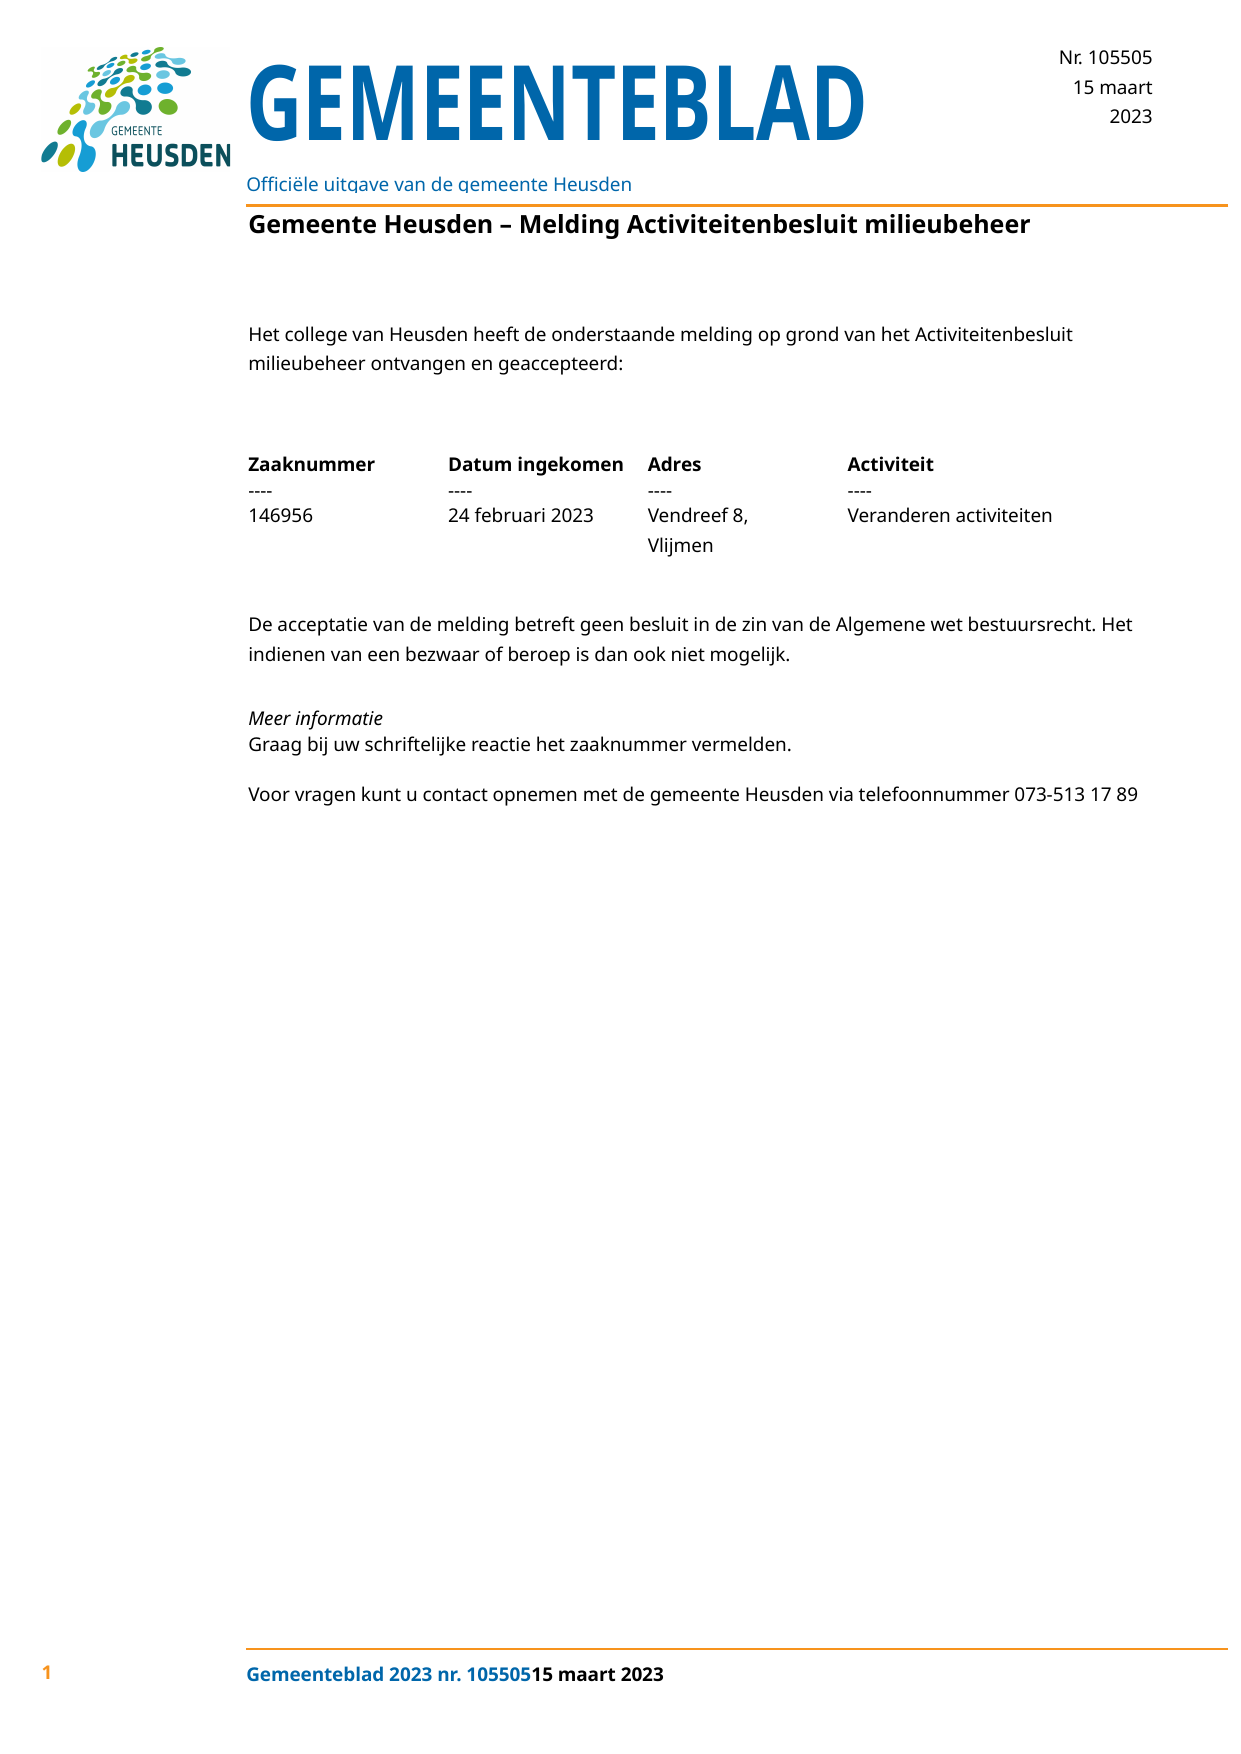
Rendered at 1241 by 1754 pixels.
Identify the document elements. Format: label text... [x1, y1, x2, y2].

table_header Zaaknummer [248, 451, 448, 477]
table_header Activiteit [848, 451, 1152, 477]
picture [41, 47, 231, 172]
table_header Datum ingekomen [448, 451, 648, 477]
text Voor vragen kunt u contact opnemen met de gemeente Heusden via telefoonnummer 073-513 17 89 [248, 781, 1152, 807]
table_cell ---- [448, 477, 648, 503]
text Meer informatie [248, 705, 1152, 731]
table_cell ---- [648, 477, 847, 503]
text Het college van Heusden heeft de onderstaande melding op grond van het Activiteitenbesluit milieubeheer ontvangen en geaccepteerd: [248, 321, 1152, 376]
table_cell 24 februari 2023 [448, 503, 648, 558]
table_cell ---- [848, 477, 1152, 503]
table_cell Veranderen activiteiten [848, 503, 1152, 558]
text Graag bij uw schriftelijke reactie het zaaknummer vermelden. [248, 731, 1152, 757]
table_cell 146956 [248, 503, 448, 558]
table_header Adres [648, 451, 847, 477]
table_cell Vendreef 8, Vlijmen [648, 503, 847, 558]
text Gemeente Heusden – Melding Activiteitenbesluit milieubeheer [248, 207, 1152, 241]
text De acceptatie van de melding betreft geen besluit in de zin van de Algemene wet bestuursrecht. Het indienen van een bezwaar of beroep is dan ook niet mogelijk. [248, 612, 1152, 667]
table_cell ---- [248, 477, 448, 503]
